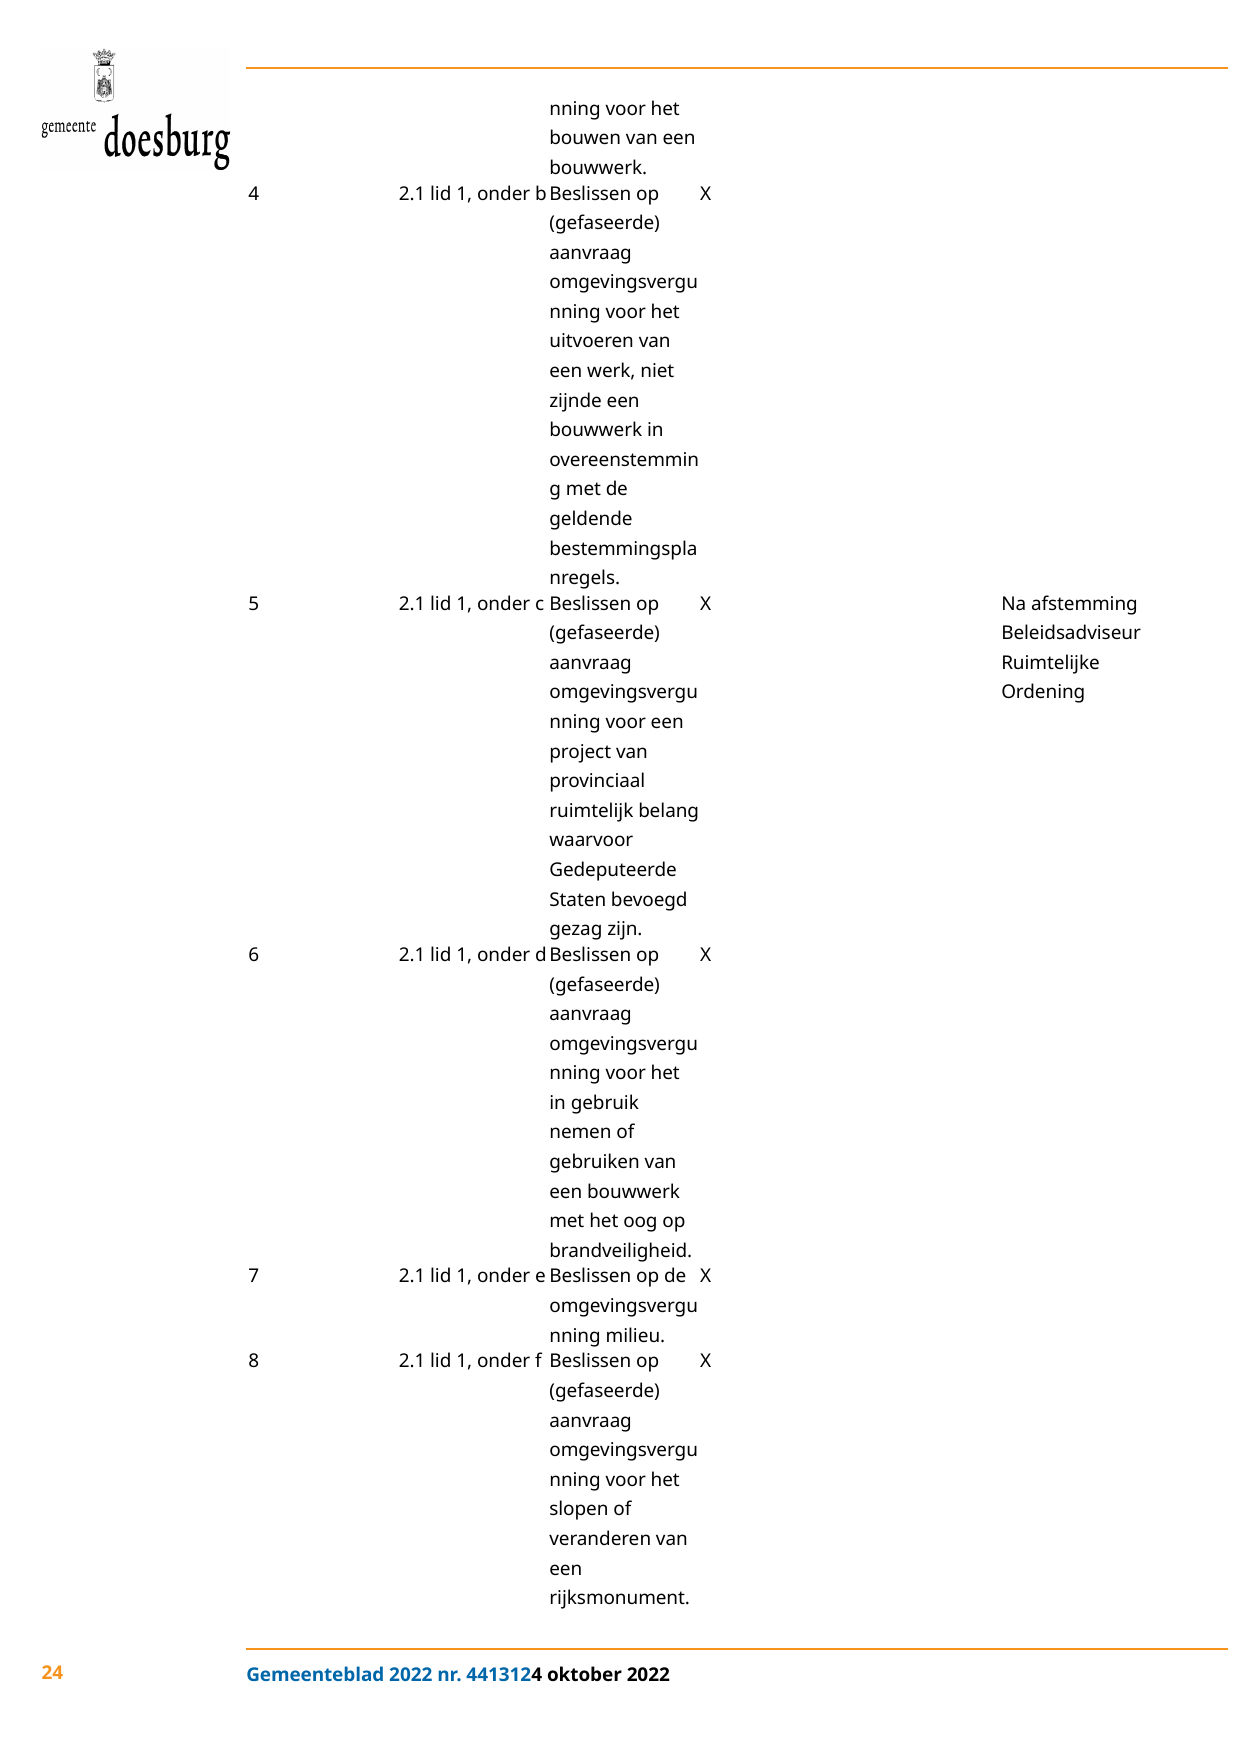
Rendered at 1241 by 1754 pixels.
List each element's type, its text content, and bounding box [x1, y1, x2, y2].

table_cell 4 [248, 180, 398, 590]
table_cell [399, 95, 549, 180]
table_cell X [700, 941, 850, 1263]
table_cell [850, 95, 1001, 180]
table_cell X [700, 1348, 850, 1610]
table_cell [700, 95, 850, 180]
table_cell Beslissen op (gefaseerde) aanvraag omgevingsvergunning voor het in gebruik nemen of gebruiken van een bouwwerk met het oog op brandveiligheid. [549, 941, 700, 1263]
table_cell [850, 180, 1001, 590]
table_cell 8 [248, 1348, 398, 1610]
table_cell 7 [248, 1263, 398, 1348]
table_cell nning voor het bouwen van een bouwwerk. [549, 95, 700, 180]
table_cell X [700, 180, 850, 590]
table_cell [1001, 95, 1152, 180]
table_cell [1001, 180, 1152, 590]
table_cell Beslissen op de omgevingsvergunning milieu. [549, 1263, 700, 1348]
table_cell 5 [248, 590, 398, 941]
table_cell [248, 95, 398, 180]
table_cell 2.1 lid 1, onder b [399, 180, 549, 590]
table_cell 2.1 lid 1, onder e [399, 1263, 549, 1348]
table_cell [850, 1348, 1001, 1610]
table_cell Beslissen op (gefaseerde) aanvraag omgevingsvergunning voor een project van provinciaal ruimtelijk belang waarvoor Gedeputeerde Staten bevoegd gezag zijn. [549, 590, 700, 941]
table_cell X [700, 590, 850, 941]
table_cell Na afstemming Beleidsadviseur Ruimtelijke Ordening [1001, 590, 1152, 941]
table_cell 2.1 lid 1, onder f [399, 1348, 549, 1610]
picture [41, 47, 231, 172]
table_cell 2.1 lid 1, onder d [399, 941, 549, 1263]
table_cell [850, 590, 1001, 941]
table_cell [1001, 1348, 1152, 1610]
table_cell X [700, 1263, 850, 1348]
table_cell [850, 1263, 1001, 1348]
table_cell 2.1 lid 1, onder c [399, 590, 549, 941]
table_cell Beslissen op (gefaseerde) aanvraag omgevingsvergunning voor het slopen of veranderen van een rijksmonument. [549, 1348, 700, 1610]
table_cell Beslissen op (gefaseerde) aanvraag omgevingsvergunning voor het uitvoeren van een werk, niet zijnde een bouwwerk in overeenstemming met de geldende bestemmingsplanregels. [549, 180, 700, 590]
table_cell [1001, 1263, 1152, 1348]
table_cell [1001, 941, 1152, 1263]
table_cell 6 [248, 941, 398, 1263]
table_cell [850, 941, 1001, 1263]
